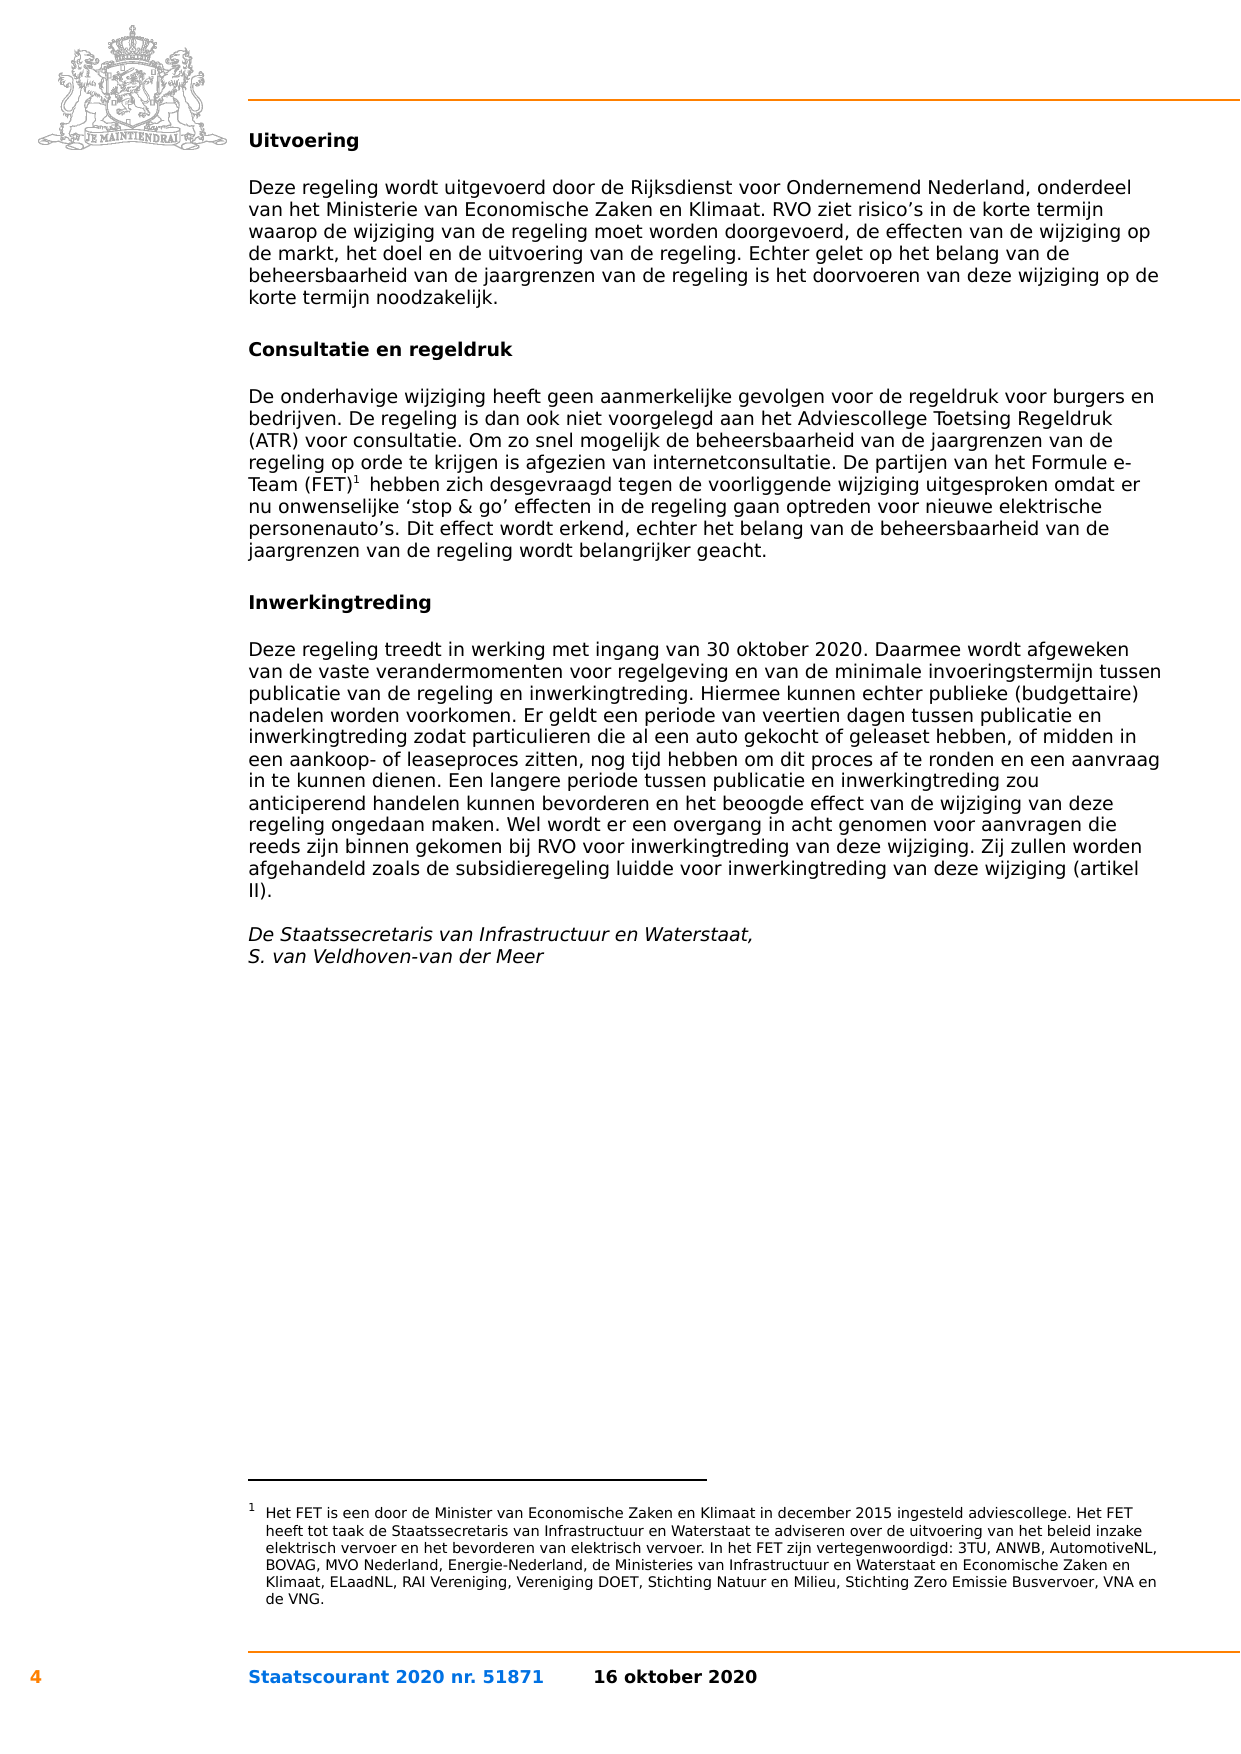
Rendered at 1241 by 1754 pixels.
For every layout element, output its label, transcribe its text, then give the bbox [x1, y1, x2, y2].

picture [38, 25, 227, 150]
text Het FET is een door de Minister van Economische Zaken en Klimaat in december 2015 ingesteld adviescollege. Het FET heeft tot taak de Staatssecretaris van Infrastructuur en Waterstaat te adviseren over de uitvoering van het beleid inzake elektrisch vervoer en het bevorderen van elektrisch vervoer. In het FET zijn vertegenwoordigd: 3TU, ANWB, AutomotiveNL, BOVAG, MVO Nederland, Energie-Nederland, de Ministeries van Infrastructuur en Waterstaat en Economische Zaken en Klimaat, ELaadNL, RAI Vereniging, Vereniging DOET, Stichting Natuur en Milieu, Stichting Zero Emissie Busvervoer, VNA en de VNG. [248, 1501, 1163, 1608]
subtitle Consultatie en regeldruk [248, 339, 1163, 361]
text Deze regeling wordt uitgevoerd door de Rijksdienst voor Ondernemend Nederland, onderdeel van het Ministerie van Economische Zaken en Klimaat. RVO ziet risico’s in de korte termijn waarop de wijziging van de regeling moet worden doorgevoerd, de effecten van de wijziging op de markt, het doel en de uitvoering van de regeling. Echter gelet op het belang van de beheersbaarheid van de jaargrenzen van de regeling is het doorvoeren van deze wijziging op de korte termijn noodzakelijk. [248, 177, 1163, 309]
text De Staatssecretaris van Infrastructuur en Waterstaat, S. van Veldhoven-van der Meer [248, 924, 1163, 968]
subtitle Inwerkingtreding [248, 592, 1163, 613]
text De onderhavige wijziging heeft geen aanmerkelijke gevolgen voor de regeldruk voor burgers en bedrijven. De regeling is dan ook niet voorgelegd aan het Adviescollege Toetsing Regeldruk (ATR) voor consultatie. Om zo snel mogelijk de beheersbaarheid van de jaargrenzen van de regeling op orde te krijgen is afgezien van internetconsultatie. De partijen van het Formule e-Team (FET) hebben zich desgevraagd tegen de voorliggende wijziging uitgesproken omdat er nu onwenselijke ‘stop & go’ effecten in de regeling gaan optreden voor nieuwe elektrische personenauto’s. Dit effect wordt erkend, echter het belang van de beheersbaarheid van de jaargrenzen van de regeling wordt belangrijker geacht. [248, 386, 1163, 562]
subtitle Uitvoering [248, 130, 1163, 152]
text Deze regeling treedt in werking met ingang van 30 oktober 2020. Daarmee wordt afgeweken van de vaste verandermomenten voor regelgeving en van de minimale invoeringstermijn tussen publicatie van de regeling en inwerkingtreding. Hiermee kunnen echter publieke (budgettaire) nadelen worden voorkomen. Er geldt een periode van veertien dagen tussen publicatie en inwerkingtreding zodat particulieren die al een auto gekocht of geleaset hebben, of midden in een aankoop- of leaseproces zitten, nog tijd hebben om dit proces af te ronden en een aanvraag in te kunnen dienen. Een langere periode tussen publicatie en inwerkingtreding zou anticiperend handelen kunnen bevorderen en het beoogde effect van de wijziging van deze regeling ongedaan maken. Wel wordt er een overgang in acht genomen voor aanvragen die reeds zijn binnen gekomen bij RVO voor inwerkingtreding van deze wijziging. Zij zullen worden afgehandeld zoals de subsidieregeling luidde voor inwerkingtreding van deze wijziging (artikel II). [248, 638, 1163, 902]
